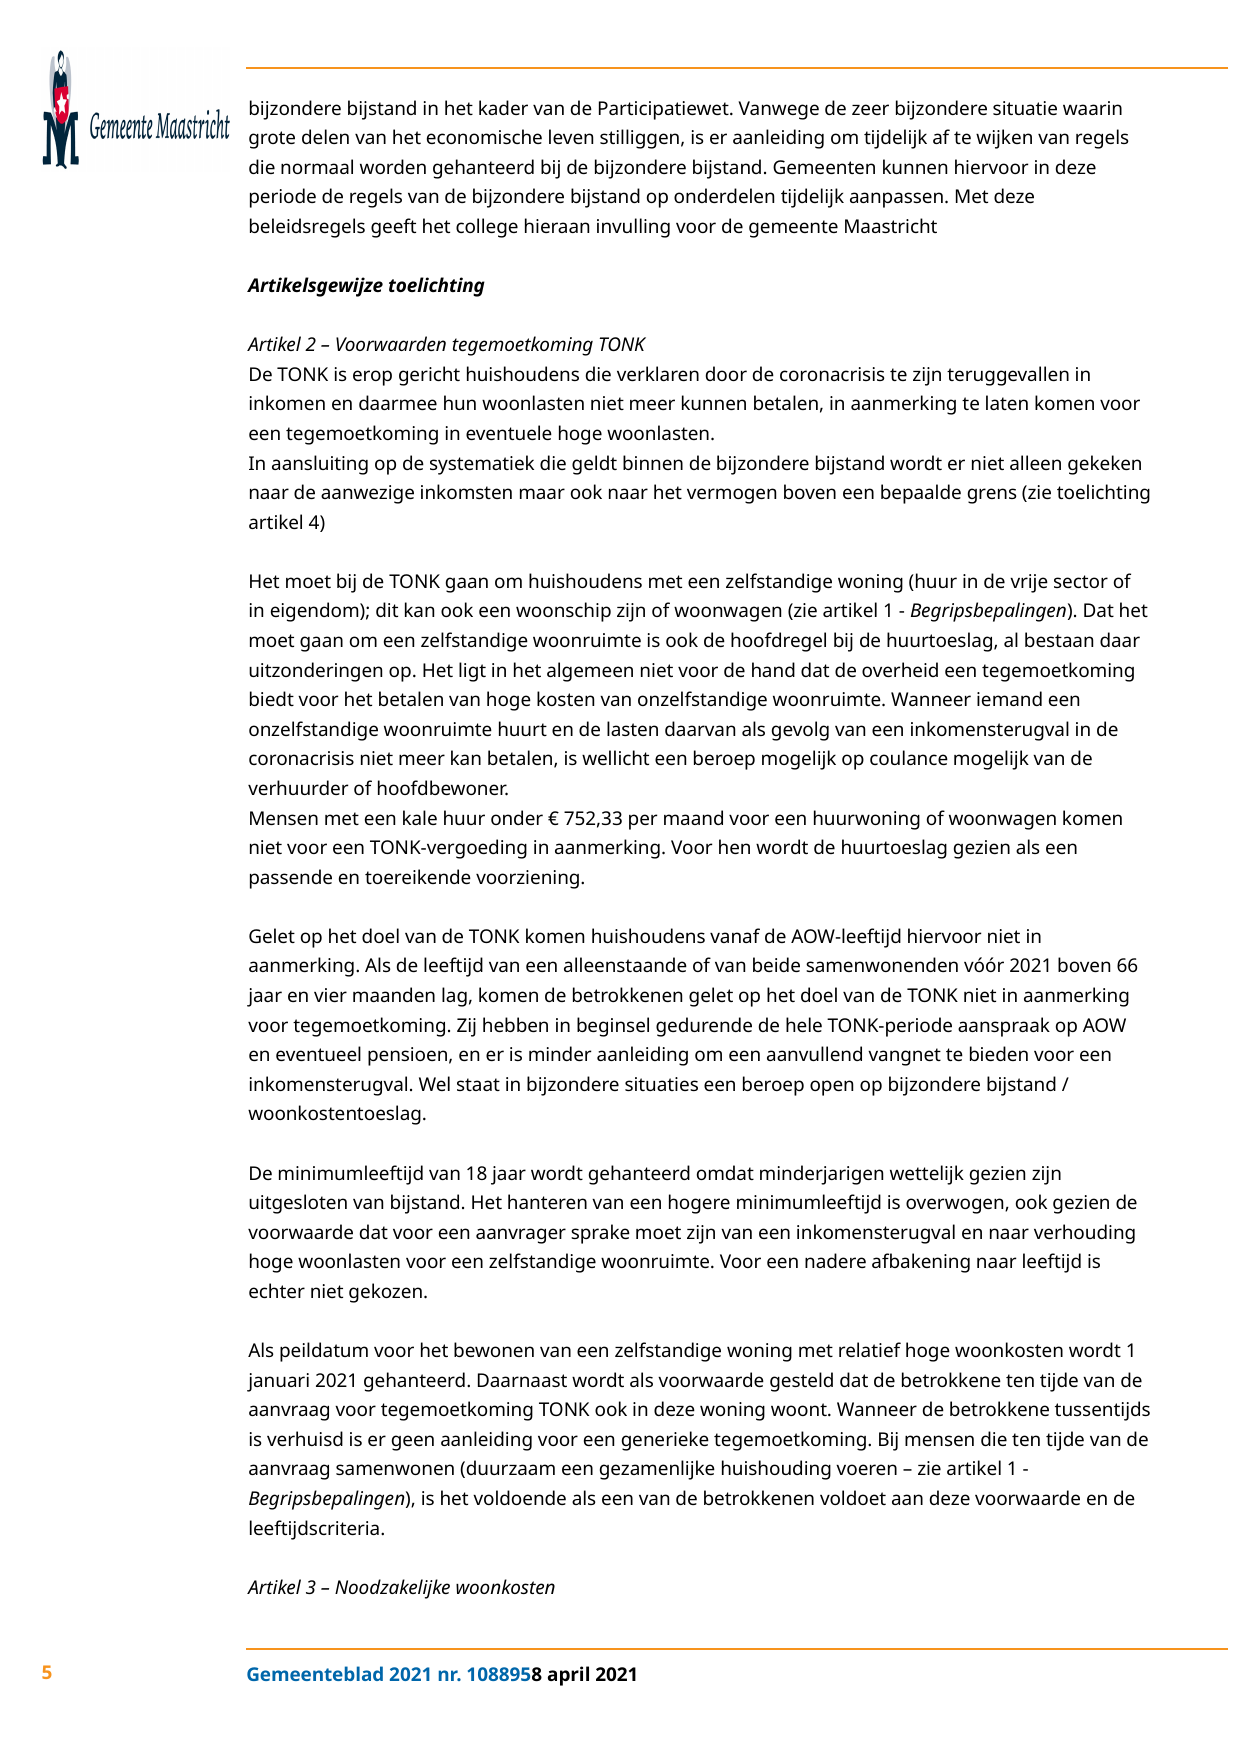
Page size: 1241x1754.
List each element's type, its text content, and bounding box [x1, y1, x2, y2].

text Mensen met een kale huur onder € 752,33 per maand voor een huurwoning of woonwagen komen niet voor een TONK-vergoeding in aanmerking. Voor hen wordt de huurtoeslag gezien als een passende en toereikende voorziening. [248, 805, 1152, 890]
text bijzondere bijstand in het kader van de Participatiewet. Vanwege de zeer bijzondere situatie waarin grote delen van het economische leven stilliggen, is er aanleiding om tijdelijk af te wijken van regels die normaal worden gehanteerd bij de bijzondere bijstand. Gemeenten kunnen hiervoor in deze periode de regels van de bijzondere bijstand op onderdelen tijdelijk aanpassen. Met deze beleidsregels geeft het college hieraan invulling voor de gemeente Maastricht [248, 95, 1152, 239]
text In aansluiting op de systematiek die geldt binnen de bijzondere bijstand wordt er niet alleen gekeken naar de aanwezige inkomsten maar ook naar het vermogen boven een bepaalde grens (zie toelichting artikel 4) [248, 450, 1152, 535]
text De minimumleeftijd van 18 jaar wordt gehanteerd omdat minderjarigen wettelijk gezien zijn uitgesloten van bijstand. Het hanteren van een hogere minimumleeftijd is overwogen, ook gezien de voorwaarde dat voor een aanvrager sprake moet zijn van een inkomensterugval en naar verhouding hoge woonlasten voor een zelfstandige woonruimte. Voor een nadere afbakening naar leeftijd is echter niet gekozen. [248, 1160, 1152, 1304]
text Gelet op het doel van de TONK komen huishoudens vanaf de AOW-leeftijd hiervoor niet in aanmerking. Als de leeftijd van een alleenstaande of van beide samenwonenden vóór 2021 boven 66 jaar en vier maanden lag, komen de betrokkenen gelet op het doel van de TONK niet in aanmerking voor tegemoetkoming. Zij hebben in beginsel gedurende de hele TONK-periode aanspraak op AOW en eventueel pensioen, en er is minder aanleiding om een aanvullend vangnet te bieden voor een inkomensterugval. Wel staat in bijzondere situaties een beroep open op bijzondere bijstand / woonkostentoeslag. [248, 923, 1152, 1126]
text Als peildatum voor het bewonen van een zelfstandige woning met relatief hoge woonkosten wordt 1 januari 2021 gehanteerd. Daarnaast wordt als voorwaarde gesteld dat de betrokkene ten tijde van de aanvraag voor tegemoetkoming TONK ook in deze woning woont. Wanneer de betrokkene tussentijds is verhuisd is er geen aanleiding voor een generieke tegemoetkoming. Bij mensen die ten tijde van de aanvraag samenwonen (duurzaam een gezamenlijke huishouding voeren – zie artikel 1 - Begripsbepalingen), is het voldoende als een van de betrokkenen voldoet aan deze voorwaarde en de leeftijdscriteria. [248, 1337, 1152, 1541]
text De TONK is erop gericht huishoudens die verklaren door de coronacrisis te zijn teruggevallen in inkomen en daarmee hun woonlasten niet meer kunnen betalen, in aanmerking te laten komen voor een tegemoetkoming in eventuele hoge woonlasten. [248, 361, 1152, 446]
text Artikel 2 – Voorwaarden tegemoetkoming TONK [248, 331, 1152, 357]
text Artikelsgewijze toelichting [248, 272, 1152, 298]
picture [41, 47, 231, 172]
text Het moet bij de TONK gaan om huishoudens met een zelfstandige woning (huur in de vrije sector of in eigendom); dit kan ook een woonschip zijn of woonwagen (zie artikel 1 - Begripsbepalingen). Dat het moet gaan om een zelfstandige woonruimte is ook de hoofdregel bij de huurtoeslag, al bestaan daar uitzonderingen op. Het ligt in het algemeen niet voor de hand dat de overheid een tegemoetkoming biedt voor het betalen van hoge kosten van onzelfstandige woonruimte. Wanneer iemand een onzelfstandige woonruimte huurt en de lasten daarvan als gevolg van een inkomensterugval in de coronacrisis niet meer kan betalen, is wellicht een beroep mogelijk op coulance mogelijk van de verhuurder of hoofdbewoner. [248, 568, 1152, 801]
text Artikel 3 – Noodzakelijke woonkosten [248, 1574, 1152, 1600]
